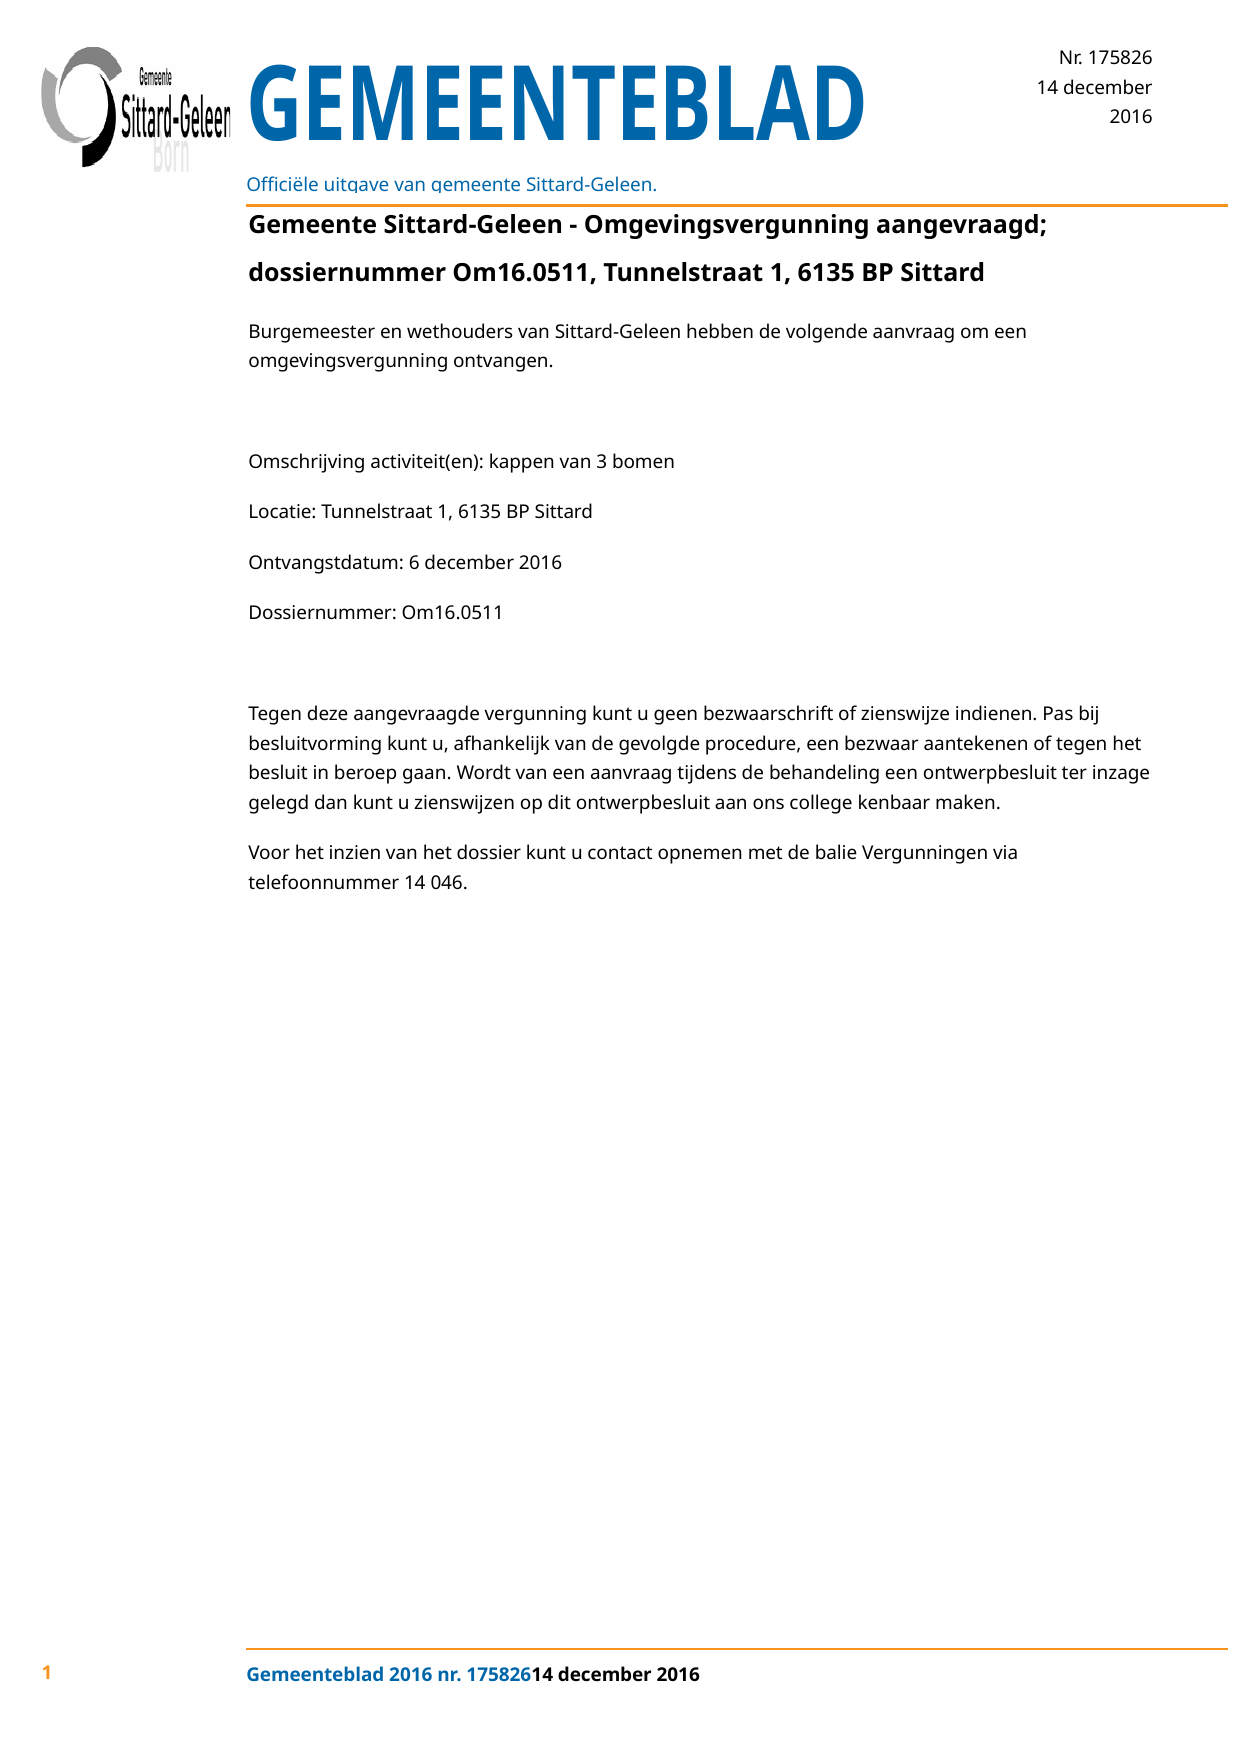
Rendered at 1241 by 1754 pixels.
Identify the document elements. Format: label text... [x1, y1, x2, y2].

text Burgemeester en wethouders van Sittard-Geleen hebben de volgende aanvraag om een omgevingsvergunning ontvangen. [248, 318, 1152, 373]
text Omschrijving activiteit(en): kappen van 3 bomen [248, 448, 1152, 474]
text Tegen deze aangevraagde vergunning kunt u geen bezwaarschrift of zienswijze indienen. Pas bij besluitvorming kunt u, afhankelijk van de gevolgde procedure, een bezwaar aantekenen of tegen het besluit in beroep gaan. Wordt van een aanvraag tijdens de behandeling een ontwerpbesluit ter inzage gelegd dan kunt u zienswijzen op dit ontwerpbesluit aan ons college kenbaar maken. [248, 700, 1152, 815]
text Ontvangstdatum: 6 december 2016 [248, 549, 1152, 575]
text Dossiernummer: Om16.0511 [248, 599, 1152, 625]
text Gemeente Sittard-Geleen - Omgevingsvergunning aangevraagd; dossiernummer Om16.0511, Tunnelstraat 1, 6135 BP Sittard [248, 207, 1152, 288]
picture [41, 47, 231, 172]
text Locatie: Tunnelstraat 1, 6135 BP Sittard [248, 499, 1152, 524]
text Voor het inzien van het dossier kunt u contact opnemen met de balie Vergunningen via telefoonnummer 14 046. [248, 839, 1152, 895]
